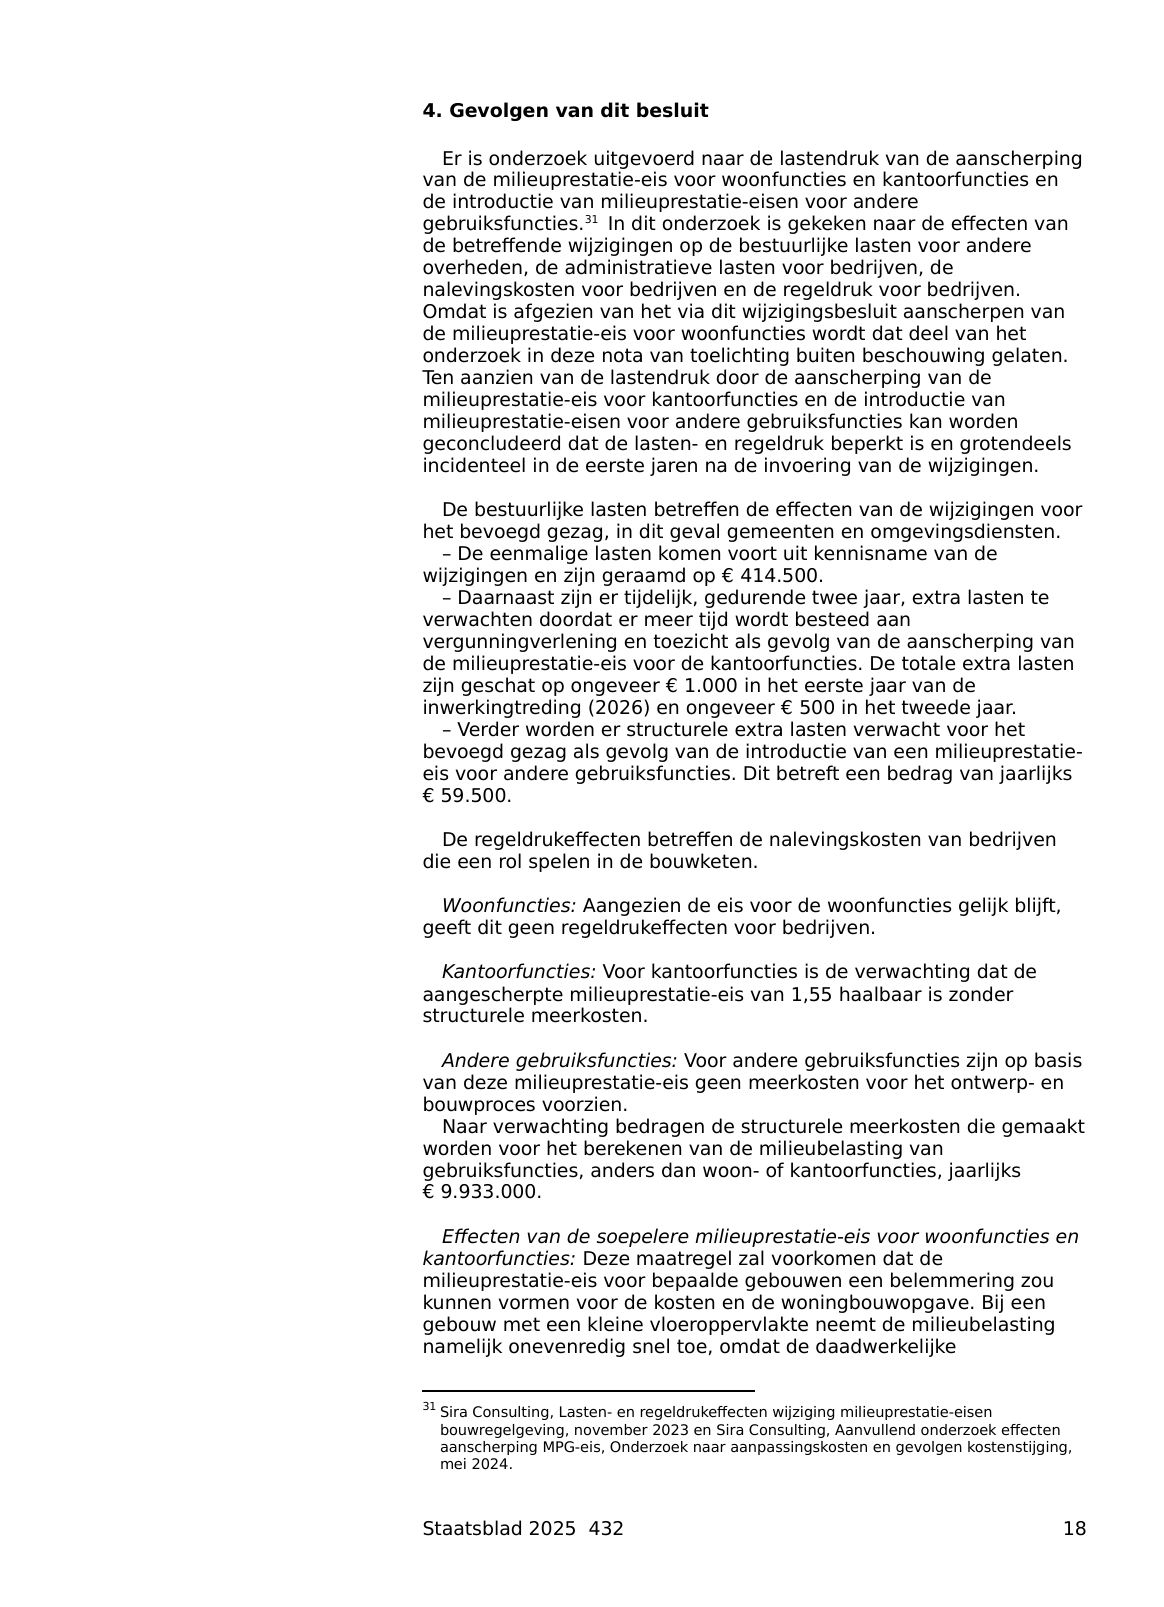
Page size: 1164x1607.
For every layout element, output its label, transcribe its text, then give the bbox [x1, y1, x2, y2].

text – Verder worden er structurele extra lasten verwacht voor het bevoegd gezag als gevolg van de introductie van een milieuprestatie-eis voor andere gebruiksfuncties. Dit betreft een bedrag van jaarlijks € 59.500. [422, 719, 1087, 807]
text Andere gebruiksfuncties: Voor andere gebruiksfuncties zijn op basis van deze milieuprestatie-eis geen meerkosten voor het ontwerp- en bouwproces voorzien. [422, 1049, 1087, 1116]
text De bestuurlijke lasten betreffen de effecten van de wijzigingen voor het bevoegd gezag, in dit geval gemeenten en omgevingsdiensten. [422, 499, 1087, 543]
text Naar verwachting bedragen de structurele meerkosten die gemaakt worden voor het berekenen van de milieubelasting van gebruiksfuncties, anders dan woon- of kantoorfuncties, jaarlijks € 9.933.000. [422, 1116, 1087, 1203]
subtitle 4. Gevolgen van dit besluit [422, 100, 1087, 122]
text Effecten van de soepelere milieuprestatie-eis voor woonfuncties en kantoorfuncties: Deze maatregel zal voorkomen dat de milieuprestatie-eis voor bepaalde gebouwen een belemmering zou kunnen vormen voor de kosten en de woningbouwopgave. Bij een gebouw met een kleine vloeroppervlakte neemt de milieubelasting namelijk onevenredig snel toe, omdat de daadwerkelijke [422, 1226, 1087, 1357]
text – De eenmalige lasten komen voort uit kennisname van de wijzigingen en zijn geraamd op € 414.500. [422, 543, 1087, 587]
text Er is onderzoek uitgevoerd naar de lastendruk van de aanscherping van de milieuprestatie-eis voor woonfuncties en kantoorfuncties en de introductie van milieuprestatie-eisen voor andere gebruiksfuncties. In dit onderzoek is gekeken naar de effecten van de betreffende wijzigingen op de bestuurlijke lasten voor andere overheden, de administratieve lasten voor bedrijven, de nalevingskosten voor bedrijven en de regeldruk voor bedrijven. Omdat is afgezien van het via dit wijzigingsbesluit aanscherpen van de milieuprestatie-eis voor woonfuncties wordt dat deel van het onderzoek in deze nota van toelichting buiten beschouwing gelaten. Ten aanzien van de lastendruk door de aanscherping van de milieuprestatie-eis voor kantoorfuncties en de introductie van milieuprestatie-eisen voor andere gebruiksfuncties kan worden geconcludeerd dat de lasten- en regeldruk beperkt is en grotendeels incidenteel in de eerste jaren na de invoering van de wijzigingen. [422, 147, 1087, 477]
text – Daarnaast zijn er tijdelijk, gedurende twee jaar, extra lasten te verwachten doordat er meer tijd wordt besteed aan vergunningverlening en toezicht als gevolg van de aanscherping van de milieuprestatie-eis voor de kantoorfuncties. De totale extra lasten zijn geschat op ongeveer € 1.000 in het eerste jaar van de inwerkingtreding (2026) en ongeveer € 500 in het tweede jaar. [422, 587, 1087, 719]
text Woonfuncties: Aangezien de eis voor de woonfuncties gelijk blijft, geeft dit geen regeldrukeffecten voor bedrijven. [422, 895, 1087, 939]
text De regeldrukeffecten betreffen de nalevingskosten van bedrijven die een rol spelen in de bouwketen. [422, 829, 1087, 873]
text Sira Consulting, Lasten- en regeldrukeffecten wijziging milieuprestatie-eisen bouwregelgeving, november 2023 en Sira Consulting, Aanvullend onderzoek effecten aanscherping MPG-eis, Onderzoek naar aanpassingskosten en gevolgen kostenstijging, mei 2024. [422, 1400, 1087, 1473]
text Kantoorfuncties: Voor kantoorfuncties is de verwachting dat de aangescherpte milieuprestatie-eis van 1,55 haalbaar is zonder structurele meerkosten. [422, 961, 1087, 1027]
